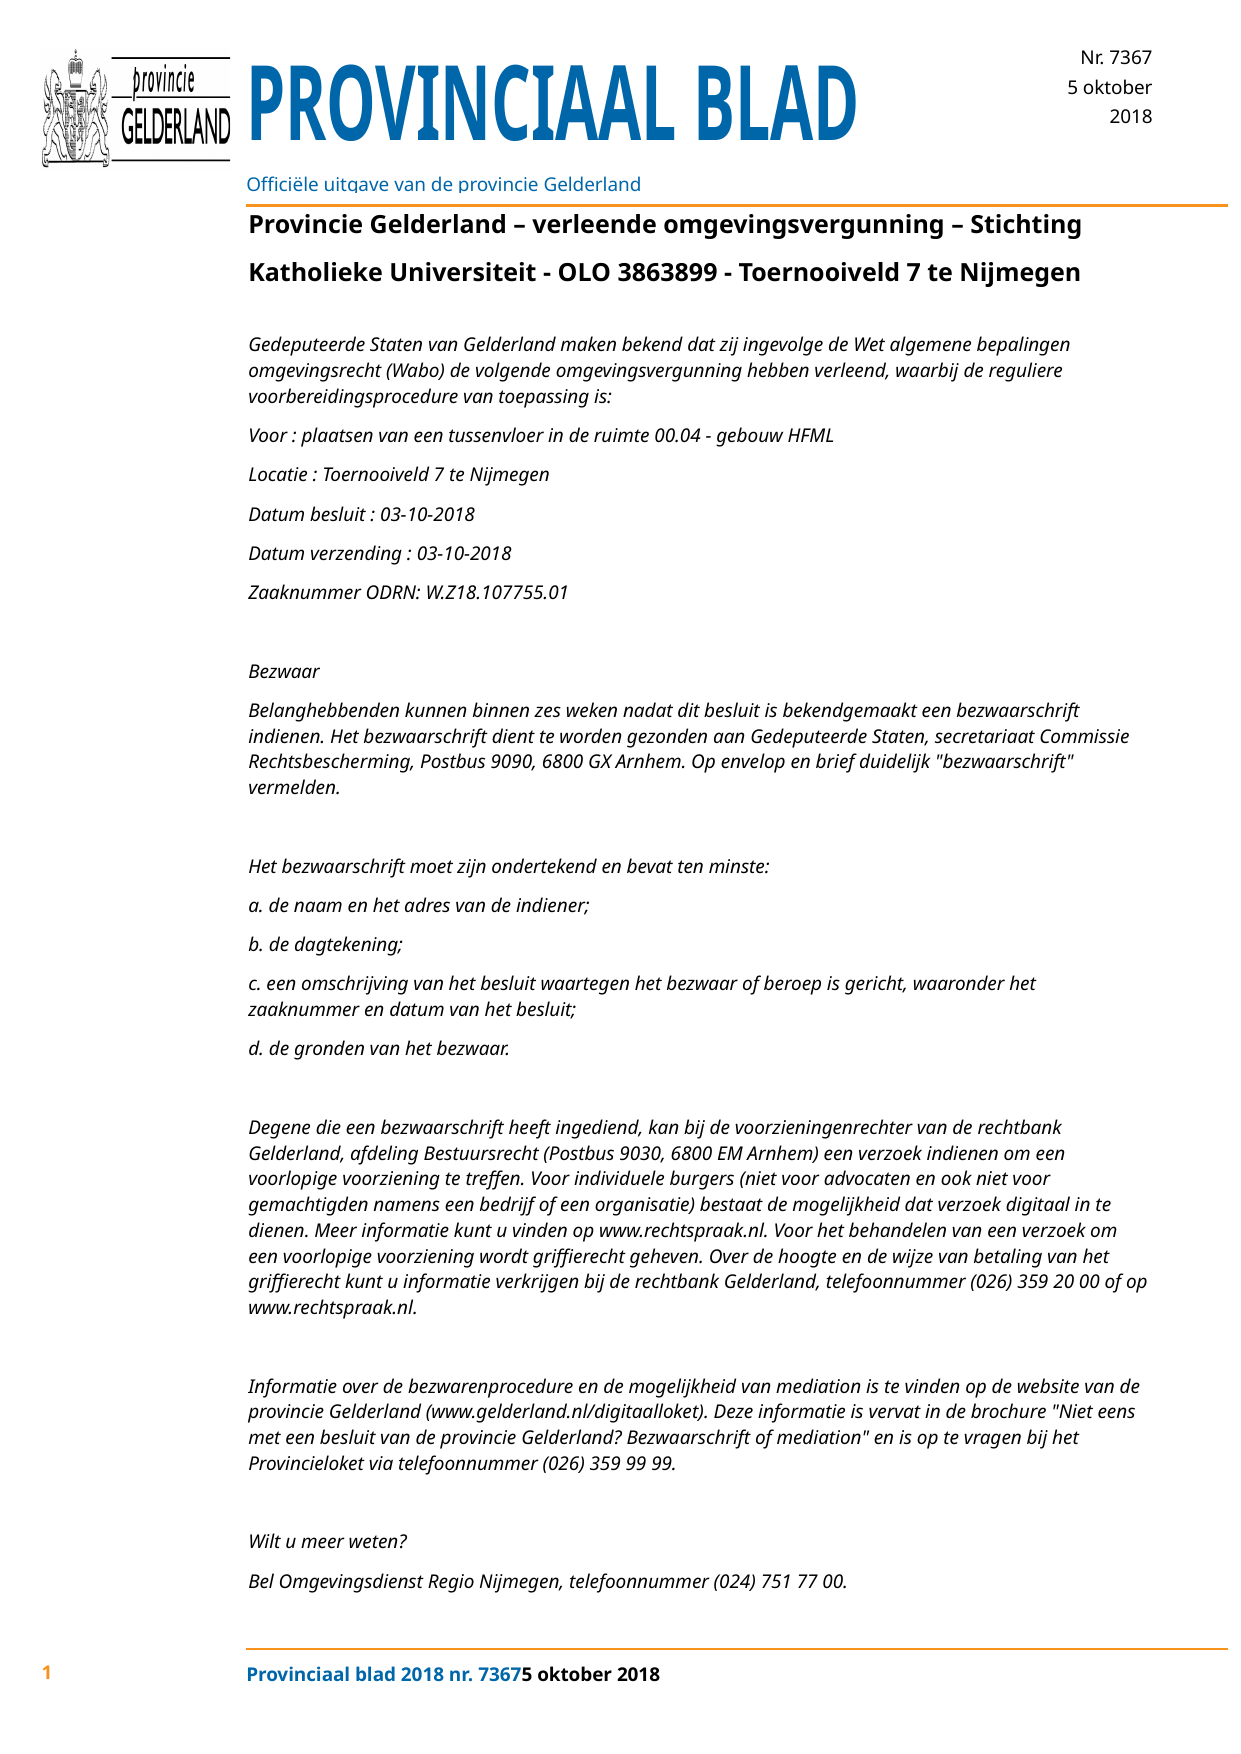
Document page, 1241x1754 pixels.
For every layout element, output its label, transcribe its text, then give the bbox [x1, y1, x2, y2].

text Wilt u meer weten? [248, 1528, 1152, 1554]
text Locatie : Toernooiveld 7 te Nijmegen [248, 461, 1152, 487]
text Informatie over de bezwarenprocedure en de mogelijkheid van mediation is te vinden op de website van de provincie Gelderland (www.gelderland.nl/digitaalloket). Deze informatie is vervat in de brochure "Niet eens met een besluit van de provincie Gelderland? Bezwaarschrift of mediation" en is op te vragen bij het Provincieloket via telefoonnummer (026) 359 99 99. [248, 1373, 1152, 1476]
text b. de dagtekening; [248, 931, 1152, 957]
text d. de gronden van het bezwaar. [248, 1036, 1152, 1061]
text a. de naam en het adres van de indiener; [248, 892, 1152, 918]
text Gedeputeerde Staten van Gelderland maken bekend dat zij ingevolge de Wet algemene bepalingen omgevingsrecht (Wabo) de volgende omgevingsvergunning hebben verleend, waarbij de reguliere voorbereidingsprocedure van toepassing is: [248, 331, 1152, 409]
text Belanghebbenden kunnen binnen zes weken nadat dit besluit is bekendgemaakt een bezwaarschrift indienen. Het bezwaarschrift dient te worden gezonden aan Gedeputeerde Staten, secretariaat Commissie Rechtsbescherming, Postbus 9090, 6800 GX Arnhem. Op envelop en brief duidelijk "bezwaarschrift" vermelden. [248, 697, 1152, 800]
text Provincie Gelderland – verleende omgevingsvergunning – Stichting Katholieke Universiteit - OLO 3863899 - Toernooiveld 7 te Nijmegen [248, 207, 1152, 288]
text Datum besluit : 03-10-2018 [248, 501, 1152, 526]
text Bel Omgevingsdienst Regio Nijmegen, telefoonnummer (024) 751 77 00. [248, 1568, 1152, 1593]
text Datum verzending : 03-10-2018 [248, 540, 1152, 566]
text Degene die een bezwaarschrift heeft ingediend, kan bij de voorzieningenrechter van de rechtbank Gelderland, afdeling Bestuursrecht (Postbus 9030, 6800 EM Arnhem) een verzoek indienen om een voorlopige voorziening te treffen. Voor individuele burgers (niet voor advocaten en ook niet voor gemachtigden namens een bedrijf of een organisatie) bestaat de mogelijkheid dat verzoek digitaal in te dienen. Meer informatie kunt u vinden op www.rechtspraak.nl. Voor het behandelen van een verzoek om een voorlopige voorziening wordt griffierecht geheven. Over de hoogte en de wijze van betaling van het griffierecht kunt u informatie verkrijgen bij de rechtbank Gelderland, telefoonnummer (026) 359 20 00 of op www.rechtspraak.nl. [248, 1114, 1152, 1320]
text Het bezwaarschrift moet zijn ondertekend en bevat ten minste: [248, 853, 1152, 878]
text Voor : plaatsen van een tussenvloer in de ruimte 00.04 - gebouw HFML [248, 422, 1152, 448]
text c. een omschrijving van het besluit waartegen het bezwaar of beroep is gericht, waaronder het zaaknummer en datum van het besluit; [248, 971, 1152, 1022]
text Bezwaar [248, 658, 1152, 683]
picture [41, 47, 231, 172]
text Zaaknummer ODRN: W.Z18.107755.01 [248, 579, 1152, 605]
